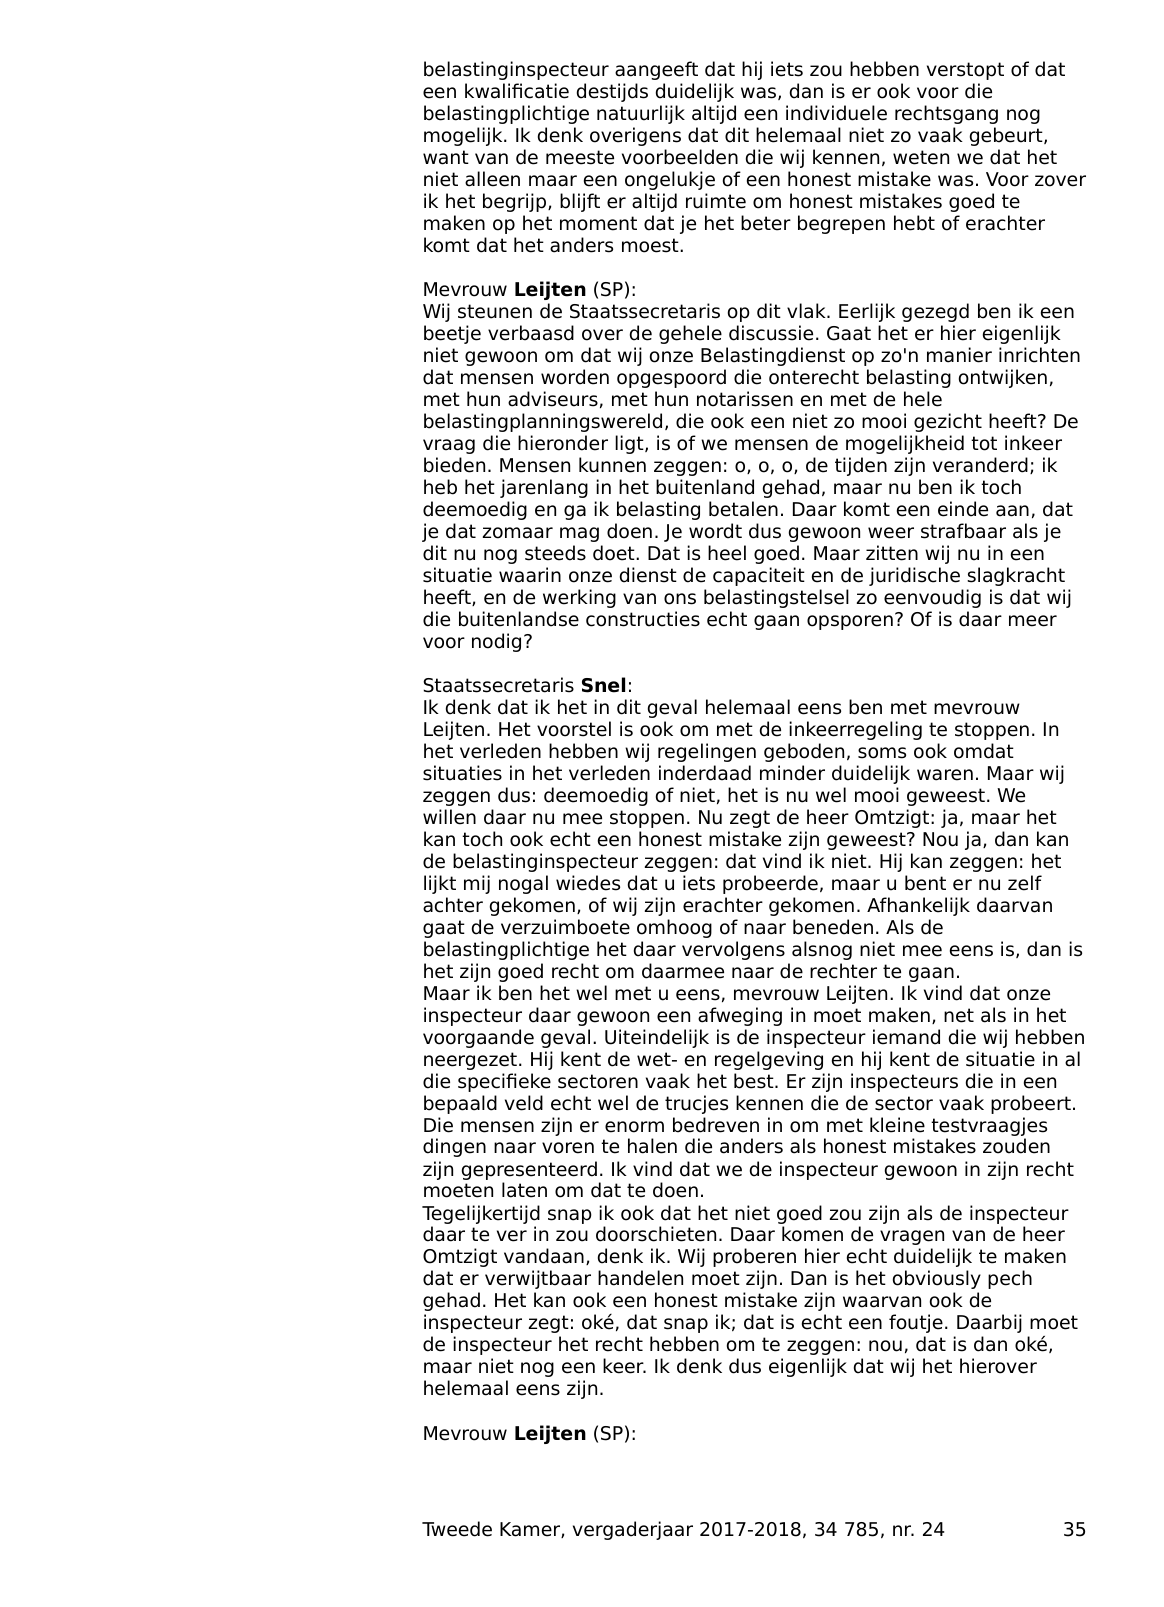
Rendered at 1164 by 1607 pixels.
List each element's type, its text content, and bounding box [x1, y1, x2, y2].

text Wij steunen de Staatssecretaris op dit vlak. Eerlijk gezegd ben ik een beetje verbaasd over de gehele discussie. Gaat het er hier eigenlijk niet gewoon om dat wij onze Belastingdienst op zo'n manier inrichten dat mensen worden opgespoord die onterecht belasting ontwijken, met hun adviseurs, met hun notarissen en met de hele belastingplanningswereld, die ook een niet zo mooi gezicht heeft? De vraag die hieronder ligt, is of we mensen de mogelijkheid tot inkeer bieden. Mensen kunnen zeggen: o, o, o, de tijden zijn veranderd; ik heb het jarenlang in het buitenland gehad, maar nu ben ik toch deemoedig en ga ik belasting betalen. Daar komt een einde aan, dat je dat zomaar mag doen. Je wordt dus gewoon weer strafbaar als je dit nu nog steeds doet. Dat is heel goed. Maar zitten wij nu in een situatie waarin onze dienst de capaciteit en de juridische slagkracht heeft, en de werking van ons belastingstelsel zo eenvoudig is dat wij die buitenlandse constructies echt gaan opsporen? Of is daar meer voor nodig? [422, 301, 1087, 653]
text Tegelijkertijd snap ik ook dat het niet goed zou zijn als de inspecteur daar te ver in zou doorschieten. Daar komen de vragen van de heer Omtzigt vandaan, denk ik. Wij proberen hier echt duidelijk te maken dat er verwijtbaar handelen moet zijn. Dan is het obviously pech gehad. Het kan ook een honest mistake zijn waarvan ook de inspecteur zegt: oké, dat snap ik; dat is echt een foutje. Daarbij moet de inspecteur het recht hebben om te zeggen: nou, dat is dan oké, maar niet nog een keer. Ik denk dus eigenlijk dat wij het hierover helemaal eens zijn. [422, 1202, 1087, 1400]
text belastinginspecteur aangeeft dat hij iets zou hebben verstopt of dat een kwalificatie destijds duidelijk was, dan is er ook voor die belastingplichtige natuurlijk altijd een individuele rechtsgang nog mogelijk. Ik denk overigens dat dit helemaal niet zo vaak gebeurt, want van de meeste voorbeelden die wij kennen, weten we dat het niet alleen maar een ongelukje of een honest mistake was. Voor zover ik het begrijp, blijft er altijd ruimte om honest mistakes goed te maken op het moment dat je het beter begrepen hebt of erachter komt dat het anders moest. [422, 59, 1087, 257]
text Staatssecretaris Snel: [422, 675, 1087, 697]
text Maar ik ben het wel met u eens, mevrouw Leijten. Ik vind dat onze inspecteur daar gewoon een afweging in moet maken, net als in het voorgaande geval. Uiteindelijk is de inspecteur iemand die wij hebben neergezet. Hij kent de wet- en regelgeving en hij kent de situatie in al die specifieke sectoren vaak het best. Er zijn inspecteurs die in een bepaald veld echt wel de trucjes kennen die de sector vaak probeert. Die mensen zijn er enorm bedreven in om met kleine testvraagjes dingen naar voren te halen die anders als honest mistakes zouden zijn gepresenteerd. Ik vind dat we de inspecteur gewoon in zijn recht moeten laten om dat te doen. [422, 983, 1087, 1202]
text Mevrouw Leijten (SP): [422, 279, 1087, 301]
text Mevrouw Leijten (SP): [422, 1422, 1087, 1444]
text Ik denk dat ik het in dit geval helemaal eens ben met mevrouw Leijten. Het voorstel is ook om met de inkeerregeling te stoppen. In het verleden hebben wij regelingen geboden, soms ook omdat situaties in het verleden inderdaad minder duidelijk waren. Maar wij zeggen dus: deemoedig of niet, het is nu wel mooi geweest. We willen daar nu mee stoppen. Nu zegt de heer Omtzigt: ja, maar het kan toch ook echt een honest mistake zijn geweest? Nou ja, dan kan de belastinginspecteur zeggen: dat vind ik niet. Hij kan zeggen: het lijkt mij nogal wiedes dat u iets probeerde, maar u bent er nu zelf achter gekomen, of wij zijn erachter gekomen. Afhankelijk daarvan gaat de verzuimboete omhoog of naar beneden. Als de belastingplichtige het daar vervolgens alsnog niet mee eens is, dan is het zijn goed recht om daarmee naar de rechter te gaan. [422, 697, 1087, 983]
